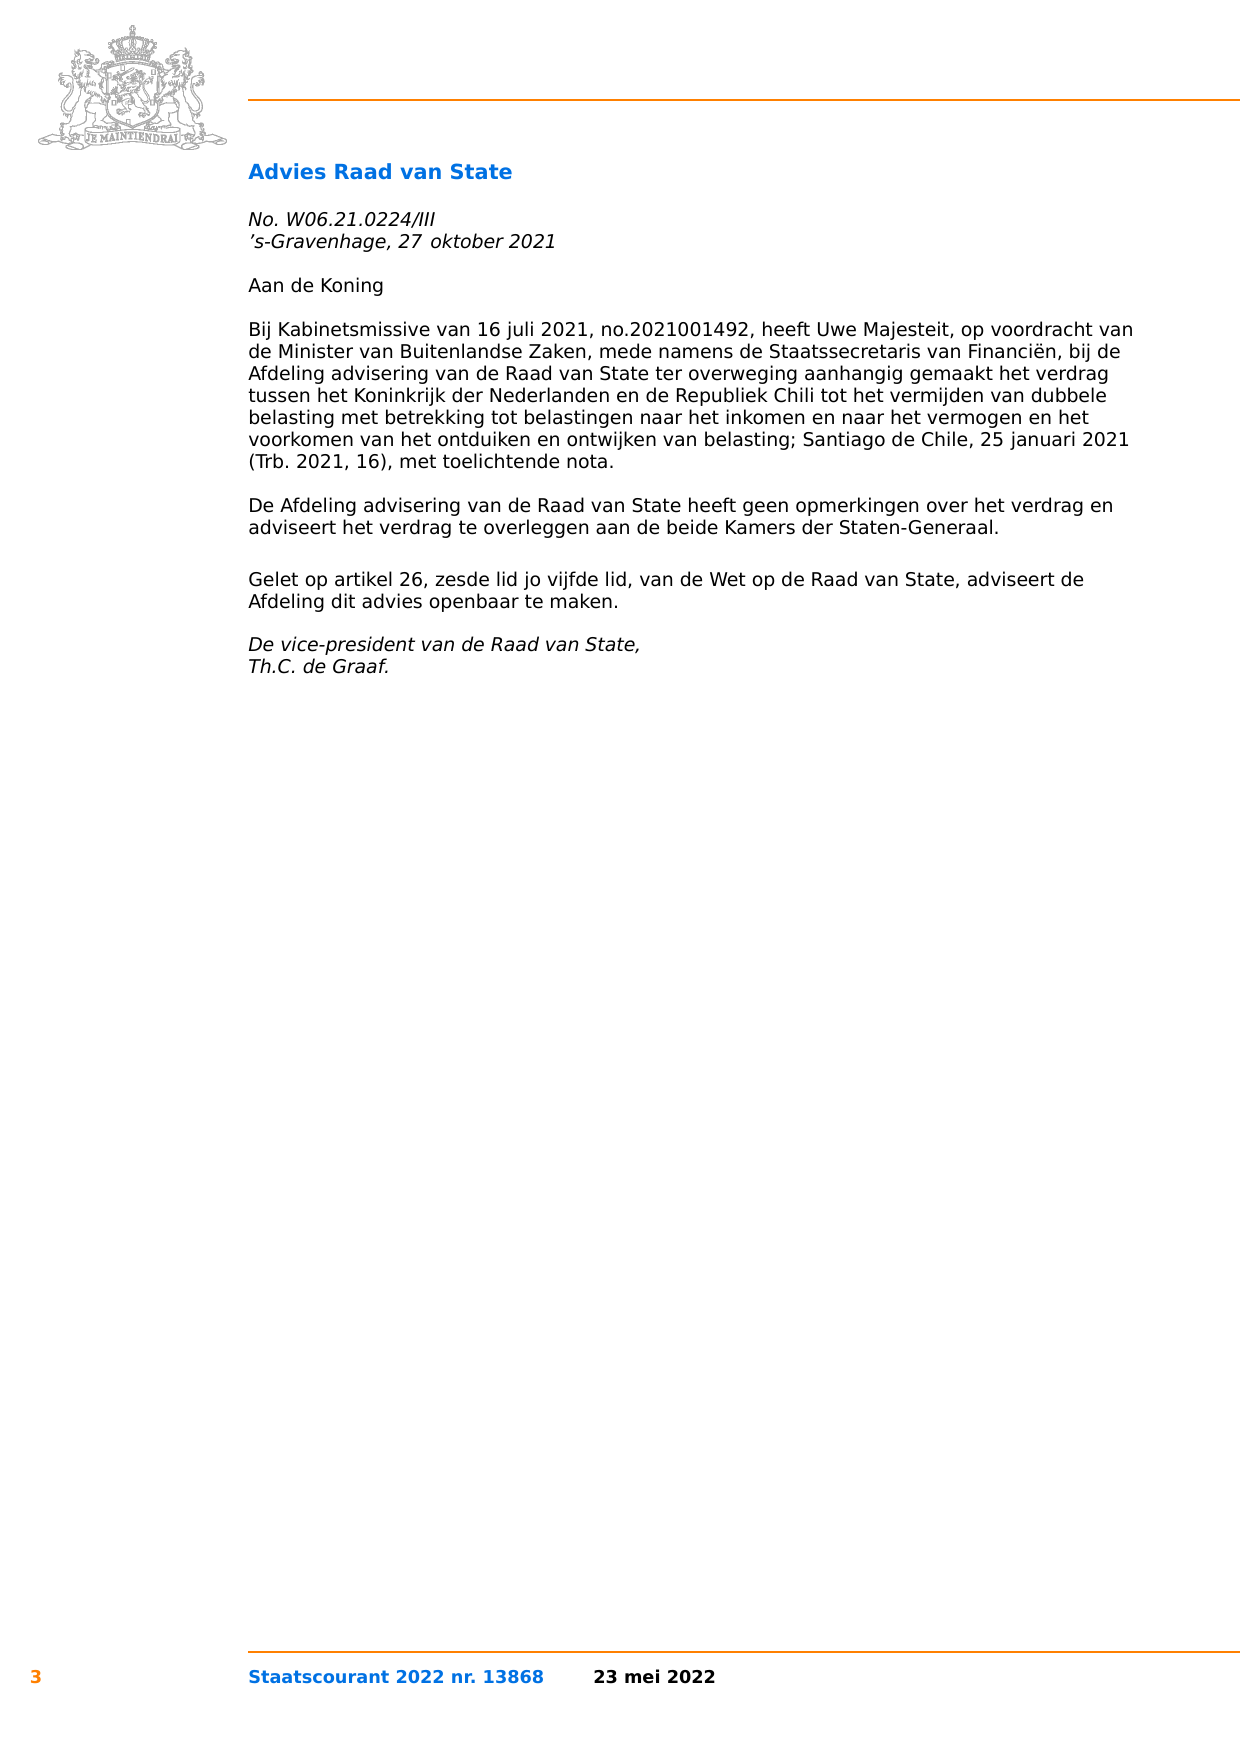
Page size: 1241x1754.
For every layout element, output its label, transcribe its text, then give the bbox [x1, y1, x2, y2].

text ’s-Gravenhage, 27 oktober 2021 [248, 231, 1163, 253]
text De Afdeling advisering van de Raad van State heeft geen opmerkingen over het verdrag en adviseert het verdrag te overleggen aan de beide Kamers der Staten-Generaal. [248, 494, 1163, 538]
subtitle Advies Raad van State [248, 160, 1163, 184]
picture [38, 25, 227, 150]
text Bij Kabinetsmissive van 16 juli 2021, no.2021001492, heeft Uwe Majesteit, op voordracht van de Minister van Buitenlandse Zaken, mede namens de Staatssecretaris van Financiën, bij de Afdeling advisering van de Raad van State ter overweging aanhangig gemaakt het verdrag tussen het Koninkrijk der Nederlanden en de Republiek Chili tot het vermijden van dubbele belasting met betrekking tot belastingen naar het inkomen en naar het vermogen en het voorkomen van het ontduiken en ontwijken van belasting; Santiago de Chile, 25 januari 2021 (Trb. 2021, 16), met toelichtende nota. [248, 319, 1163, 473]
text Gelet op artikel 26, zesde lid jo vijfde lid, van de Wet op de Raad van State, adviseert de Afdeling dit advies openbaar te maken. [248, 568, 1163, 612]
text De vice-president van de Raad van State, Th.C. de Graaf. [248, 634, 1163, 678]
text No. W06.21.0224/III [248, 209, 1163, 231]
text Aan de Koning [248, 275, 1163, 297]
